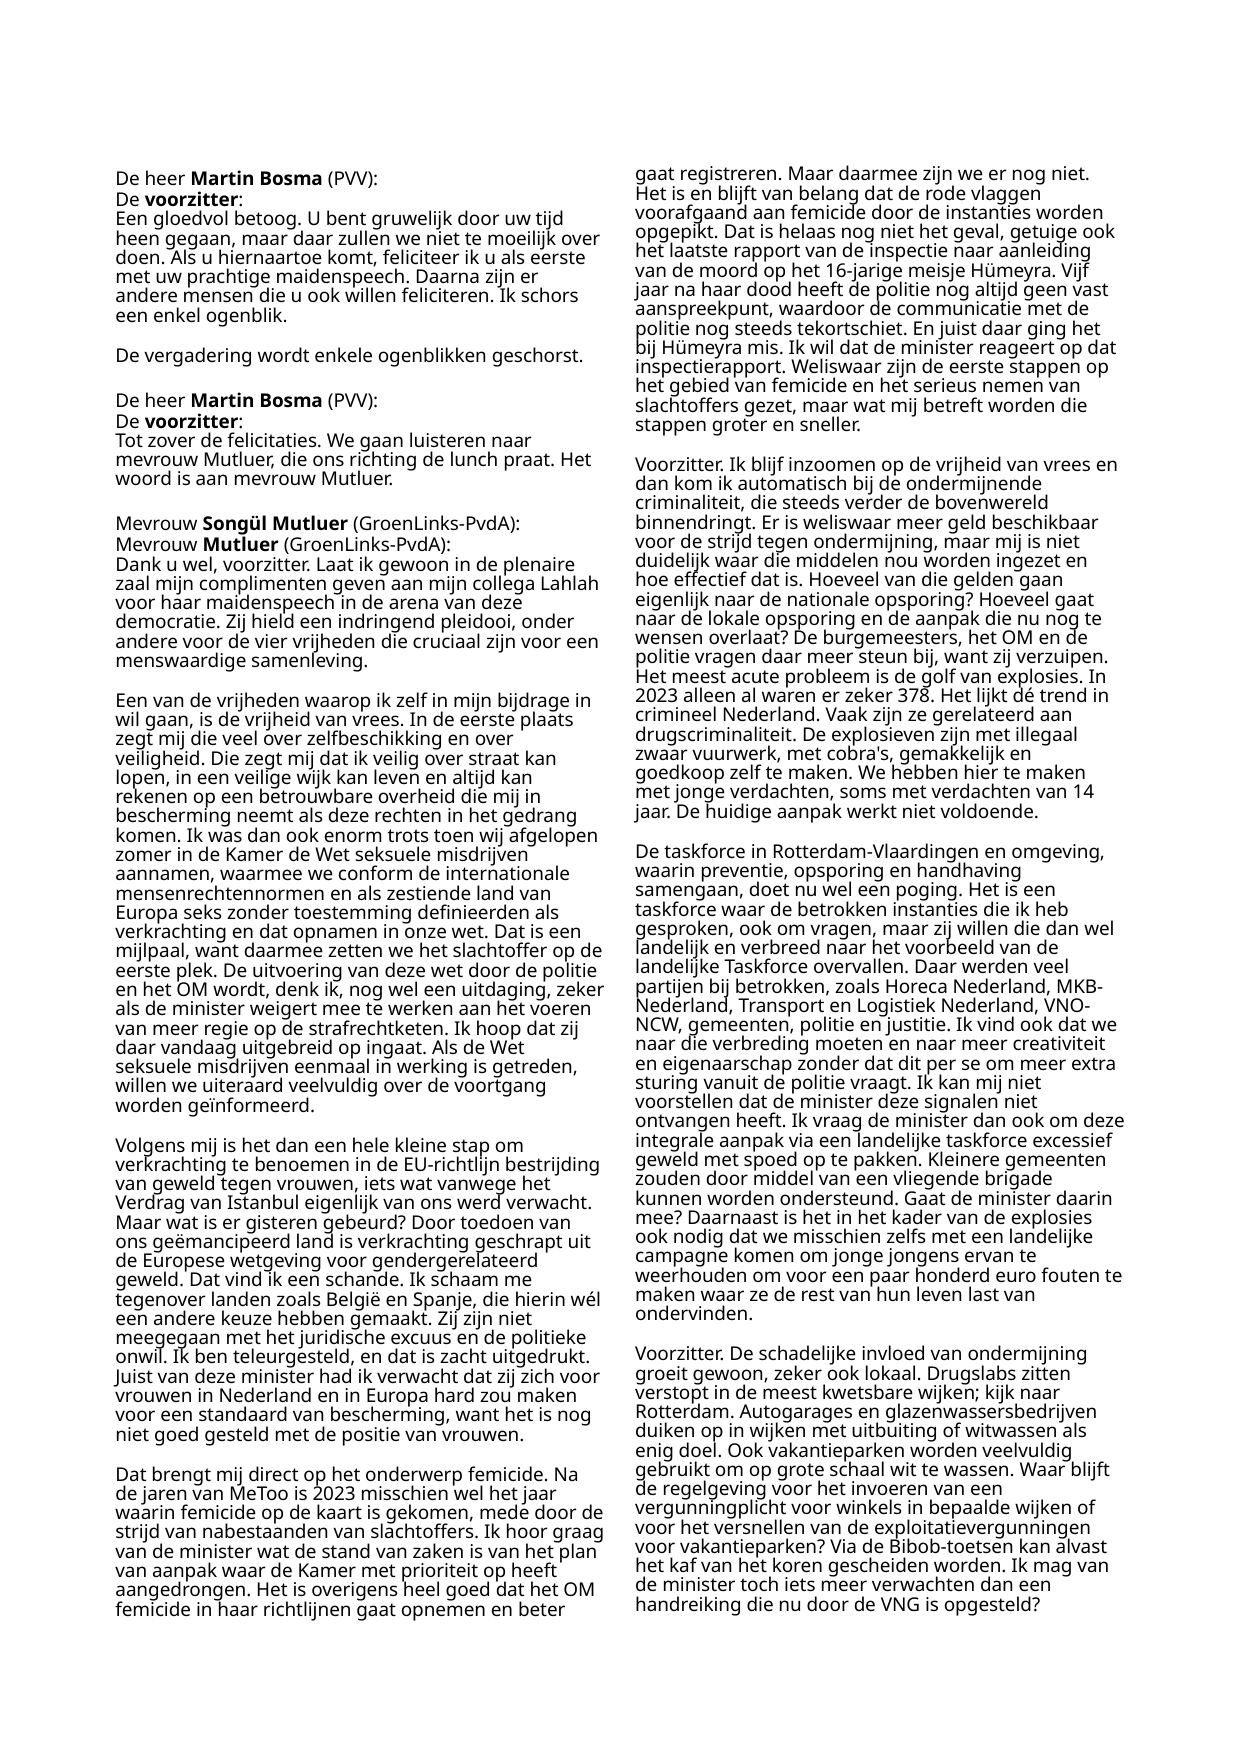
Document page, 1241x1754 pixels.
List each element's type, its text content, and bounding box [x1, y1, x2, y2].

text Voorzitter. De schadelijke invloed van ondermijning groeit gewoon, zeker ook lokaal. Drugslabs zitten verstopt in de meest kwetsbare wijken; kijk naar Rotterdam. Autogarages en glazenwassersbedrijven duiken op in wijken met uitbuiting of witwassen als enig doel. Ook vakantieparken worden veelvuldig gebruikt om op grote schaal wit te wassen. Waar blijft de regelgeving voor het invoeren van een vergunningplicht voor winkels in bepaalde wijken of voor het versnellen van de exploitatievergunningen voor vakantieparken? Via de Bibob-toetsen kan alvast het kaf van het koren gescheiden worden. Ik mag van de minister toch iets meer verwachten dan een handreiking die nu door de VNG is opgesteld? [635, 1345, 1125, 1615]
text Tot zover de felicitaties. We gaan luisteren naar mevrouw Mutluer, die ons richting de lunch praat. Het woord is aan mevrouw Mutluer. [115, 432, 605, 490]
text Mevrouw Mutluer (GroenLinks-PvdA): [115, 536, 605, 556]
text Een van de vrijheden waarop ik zelf in mijn bijdrage in wil gaan, is de vrijheid van vrees. In de eerste plaats zegt mij die veel over zelfbeschikking en over veiligheid. Die zegt mij dat ik veilig over straat kan lopen, in een veilige wijk kan leven en altijd kan rekenen op een betrouwbare overheid die mij in bescherming neemt als deze rechten in het gedrang komen. Ik was dan ook enorm trots toen wij afgelopen zomer in de Kamer de Wet seksuele misdrijven aannamen, waarmee we conform de internationale mensenrechtennormen en als zestiende land van Europa seks zonder toestemming definieerden als verkrachting en dat opnamen in onze wet. Dat is een mijlpaal, want daarmee zetten we het slachtoffer op de eerste plek. De uitvoering van deze wet door de politie en het OM wordt, denk ik, nog wel een uitdaging, zeker als de minister weigert mee te werken aan het voeren van meer regie op de strafrechtketen. Ik hoop dat zij daar vandaag uitgebreid op ingaat. Als de Wet seksuele misdrijven eenmaal in werking is getreden, willen we uiteraard veelvuldig over de voortgang worden geïnformeerd. [115, 692, 605, 1116]
text Voorzitter. Ik blijf inzoomen op de vrijheid van vrees en dan kom ik automatisch bij de ondermijnende criminaliteit, die steeds verder de bovenwereld binnendringt. Er is weliswaar meer geld beschikbaar voor de strijd tegen ondermijning, maar mij is niet duidelijk waar die middelen nou worden ingezet en hoe effectief dat is. Hoeveel van die gelden gaan eigenlijk naar de nationale opsporing? Hoeveel gaat naar de lokale opsporing en de aanpak die nu nog te wensen overlaat? De burgemeesters, het OM en de politie vragen daar meer steun bij, want zij verzuipen. Het meest acute probleem is de golf van explosies. In 2023 alleen al waren er zeker 378. Het lijkt dé trend in crimineel Nederland. Vaak zijn ze gerelateerd aan drugscriminaliteit. De explosieven zijn met illegaal zwaar vuurwerk, met cobra's, gemakkelijk en goedkoop zelf te maken. We hebben hier te maken met jonge verdachten, soms met verdachten van 14 jaar. De huidige aanpak werkt niet voldoende. [635, 456, 1125, 822]
text De voorzitter: [115, 191, 605, 210]
text Dat brengt mij direct op het onderwerp femicide. Na de jaren van MeToo is 2023 misschien wel het jaar waarin femicide op de kaart is gekomen, mede door de strijd van nabestaanden van slachtoffers. Ik hoor graag van de minister wat de stand van zaken is van het plan van aanpak waar de Kamer met prioriteit op heeft aangedrongen. Het is overigens heel goed dat het OM femicide in haar richtlijnen gaat opnemen en beter [115, 1466, 605, 1620]
text Een gloedvol betoog. U bent gruwelijk door uw tijd heen gegaan, maar daar zullen we niet te moeilijk over doen. Als u hiernaartoe komt, feliciteer ik u als eerste met uw prachtige maidenspeech. Daarna zijn er andere mensen die u ook willen feliciteren. Ik schors een enkel ogenblik. [115, 210, 605, 326]
text De heer Martin Bosma (PVV): [115, 165, 605, 191]
text Mevrouw Songül Mutluer (GroenLinks-PvdA): [115, 511, 605, 536]
text gaat registreren. Maar daarmee zijn we er nog niet. Het is en blijft van belang dat de rode vlaggen voorafgaand aan femicide door de instanties worden opgepikt. Dat is helaas nog niet het geval, getuige ook het laatste rapport van de inspectie naar aanleiding van de moord op het 16-jarige meisje Hümeyra. Vijf jaar na haar dood heeft de politie nog altijd geen vast aanspreekpunt, waardoor de communicatie met de politie nog steeds tekortschiet. En juist daar ging het bij Hümeyra mis. Ik wil dat de minister reageert op dat inspectierapport. Weliswaar zijn de eerste stappen op het gebied van femicide en het serieus nemen van slachtoffers gezet, maar wat mij betreft worden die stappen groter en sneller. [635, 165, 1125, 435]
text De taskforce in Rotterdam-Vlaardingen en omgeving, waarin preventie, opsporing en handhaving samengaan, doet nu wel een poging. Het is een taskforce waar de betrokken instanties die ik heb gesproken, ook om vragen, maar zij willen die dan wel landelijk en verbreed naar het voorbeeld van de landelijke Taskforce overvallen. Daar werden veel partijen bij betrokken, zoals Horeca Nederland, MKB-Nederland, Transport en Logistiek Nederland, VNO-NCW, gemeenten, politie en justitie. Ik vind ook dat we naar die verbreding moeten en naar meer creativiteit en eigenaarschap zonder dat dit per se om meer extra sturing vanuit de politie vraagt. Ik kan mij niet voorstellen dat de minister deze signalen niet ontvangen heeft. Ik vraag de minister dan ook om deze integrale aanpak via een landelijke taskforce excessief geweld met spoed op te pakken. Kleinere gemeenten zouden door middel van een vliegende brigade kunnen worden ondersteund. Gaat de minister daarin mee? Daarnaast is het in het kader van de explosies ook nodig dat we misschien zelfs met een landelijke campagne komen om jonge jongens ervan te weerhouden om voor een paar honderd euro fouten te maken waar ze de rest van hun leven last van ondervinden. [635, 843, 1125, 1324]
text Volgens mij is het dan een hele kleine stap om verkrachting te benoemen in de EU-richtlijn bestrijding van geweld tegen vrouwen, iets wat vanwege het Verdrag van Istanbul eigenlijk van ons werd verwacht. Maar wat is er gisteren gebeurd? Door toedoen van ons geëmancipeerd land is verkrachting geschrapt uit de Europese wetgeving voor gendergerelateerd geweld. Dat vind ik een schande. Ik schaam me tegenover landen zoals België en Spanje, die hierin wél een andere keuze hebben gemaakt. Zij zijn niet meegegaan met het juridische excuus en de politieke onwil. Ik ben teleurgesteld, en dat is zacht uitgedrukt. Juist van deze minister had ik verwacht dat zij zich voor vrouwen in Nederland en in Europa hard zou maken voor een standaard van bescherming, want het is nog niet goed gesteld met de positie van vrouwen. [115, 1137, 605, 1445]
text Dank u wel, voorzitter. Laat ik gewoon in de plenaire zaal mijn complimenten geven aan mijn collega Lahlah voor haar maidenspeech in de arena van deze democratie. Zij hield een indringend pleidooi, onder andere voor de vier vrijheden die cruciaal zijn voor een menswaardige samenleving. [115, 556, 605, 671]
text De voorzitter: [115, 413, 605, 432]
text De heer Martin Bosma (PVV): [115, 387, 605, 413]
text De vergadering wordt enkele ogenblikken geschorst. [115, 347, 605, 366]
